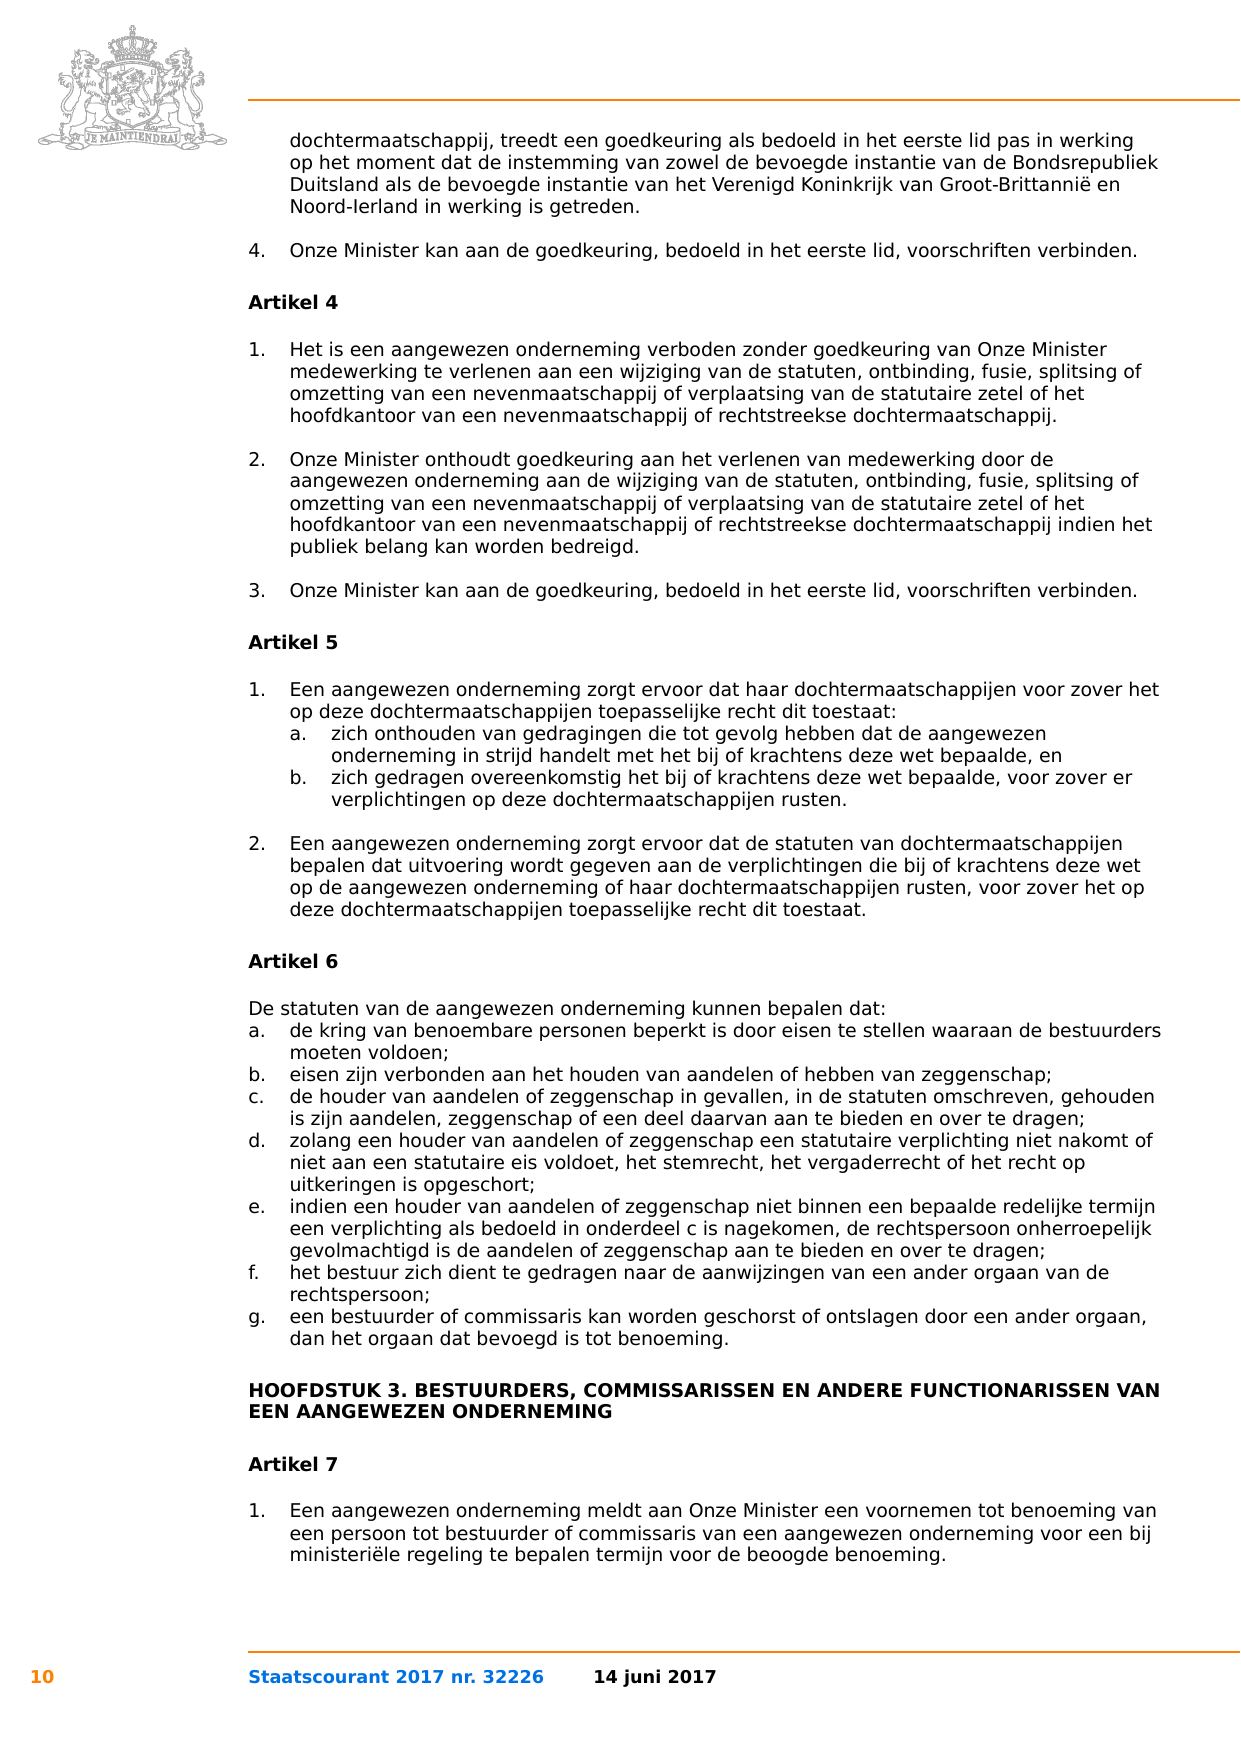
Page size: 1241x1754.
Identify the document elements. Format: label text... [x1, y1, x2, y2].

text dochtermaatschappij, treedt een goedkeuring als bedoeld in het eerste lid pas in werking op het moment dat de instemming van zowel de bevoegde instantie van de Bondsrepubliek Duitsland als de bevoegde instantie van het Verenigd Koninkrijk van Groot-Brittannië en Noord-Ierland in werking is getreden. [248, 130, 1163, 218]
text 1. Een aangewezen onderneming zorgt ervoor dat haar dochtermaatschappijen voor zover het op deze dochtermaatschappijen toepasselijke recht dit toestaat: [248, 679, 1163, 723]
text De statuten van de aangewezen onderneming kunnen bepalen dat: [248, 998, 1163, 1020]
text 2. Een aangewezen onderneming zorgt ervoor dat de statuten van dochtermaatschappijen bepalen dat uitvoering wordt gegeven aan de verplichtingen die bij of krachtens deze wet op de aangewezen onderneming of haar dochtermaatschappijen rusten, voor zover het op deze dochtermaatschappijen toepasselijke recht dit toestaat. [248, 833, 1163, 921]
text d. zolang een houder van aandelen of zeggenschap een statutaire verplichting niet nakomt of niet aan een statutaire eis voldoet, het stemrecht, het vergaderrecht of het recht op uitkeringen is opgeschort; [248, 1130, 1163, 1196]
text b. zich gedragen overeenkomstig het bij of krachtens deze wet bepaalde, voor zover er verplichtingen op deze dochtermaatschappijen rusten. [289, 767, 1163, 811]
text a. de kring van benoembare personen beperkt is door eisen te stellen waaraan de bestuurders moeten voldoen; [248, 1020, 1163, 1064]
subtitle Artikel 5 [248, 632, 1163, 654]
picture [38, 25, 227, 150]
text a. zich onthouden van gedragingen die tot gevolg hebben dat de aangewezen onderneming in strijd handelt met het bij of krachtens deze wet bepaalde, en [289, 723, 1163, 767]
text 3. Onze Minister kan aan de goedkeuring, bedoeld in het eerste lid, voorschriften verbinden. [248, 580, 1163, 602]
text 1. Een aangewezen onderneming meldt aan Onze Minister een voornemen tot benoeming van een persoon tot bestuurder of commissaris van een aangewezen onderneming voor een bij ministeriële regeling te bepalen termijn voor de beoogde benoeming. [248, 1500, 1163, 1566]
subtitle Artikel 6 [248, 951, 1163, 973]
text g. een bestuurder of commissaris kan worden geschorst of ontslagen door een ander orgaan, dan het orgaan dat bevoegd is tot benoeming. [248, 1306, 1163, 1349]
subtitle HOOFDSTUK 3. BESTUURDERS, COMMISSARISSEN EN ANDERE FUNCTIONARISSEN VAN EEN AANGEWEZEN ONDERNEMING [248, 1379, 1163, 1423]
subtitle Artikel 4 [248, 292, 1163, 314]
text c. de houder van aandelen of zeggenschap in gevallen, in de statuten omschreven, gehouden is zijn aandelen, zeggenschap of een deel daarvan aan te bieden en over te dragen; [248, 1086, 1163, 1130]
text 2. Onze Minister onthoudt goedkeuring aan het verlenen van medewerking door de aangewezen onderneming aan de wijziging van de statuten, ontbinding, fusie, splitsing of omzetting van een nevenmaatschappij of verplaatsing van de statutaire zetel of het hoofdkantoor van een nevenmaatschappij of rechtstreekse dochtermaatschappij indien het publiek belang kan worden bedreigd. [248, 448, 1163, 558]
text e. indien een houder van aandelen of zeggenschap niet binnen een bepaalde redelijke termijn een verplichting als bedoeld in onderdeel c is nagekomen, de rechtspersoon onherroepelijk gevolmachtigd is de aandelen of zeggenschap aan te bieden en over te dragen; [248, 1196, 1163, 1262]
text 4. Onze Minister kan aan de goedkeuring, bedoeld in het eerste lid, voorschriften verbinden. [248, 240, 1163, 262]
text f. het bestuur zich dient te gedragen naar de aanwijzingen van een ander orgaan van de rechtspersoon; [248, 1262, 1163, 1306]
text b. eisen zijn verbonden aan het houden van aandelen of hebben van zeggenschap; [248, 1064, 1163, 1086]
text 1. Het is een aangewezen onderneming verboden zonder goedkeuring van Onze Minister medewerking te verlenen aan een wijziging van de statuten, ontbinding, fusie, splitsing of omzetting van een nevenmaatschappij of verplaatsing van de statutaire zetel of het hoofdkantoor van een nevenmaatschappij of rechtstreekse dochtermaatschappij. [248, 339, 1163, 427]
subtitle Artikel 7 [248, 1453, 1163, 1475]
